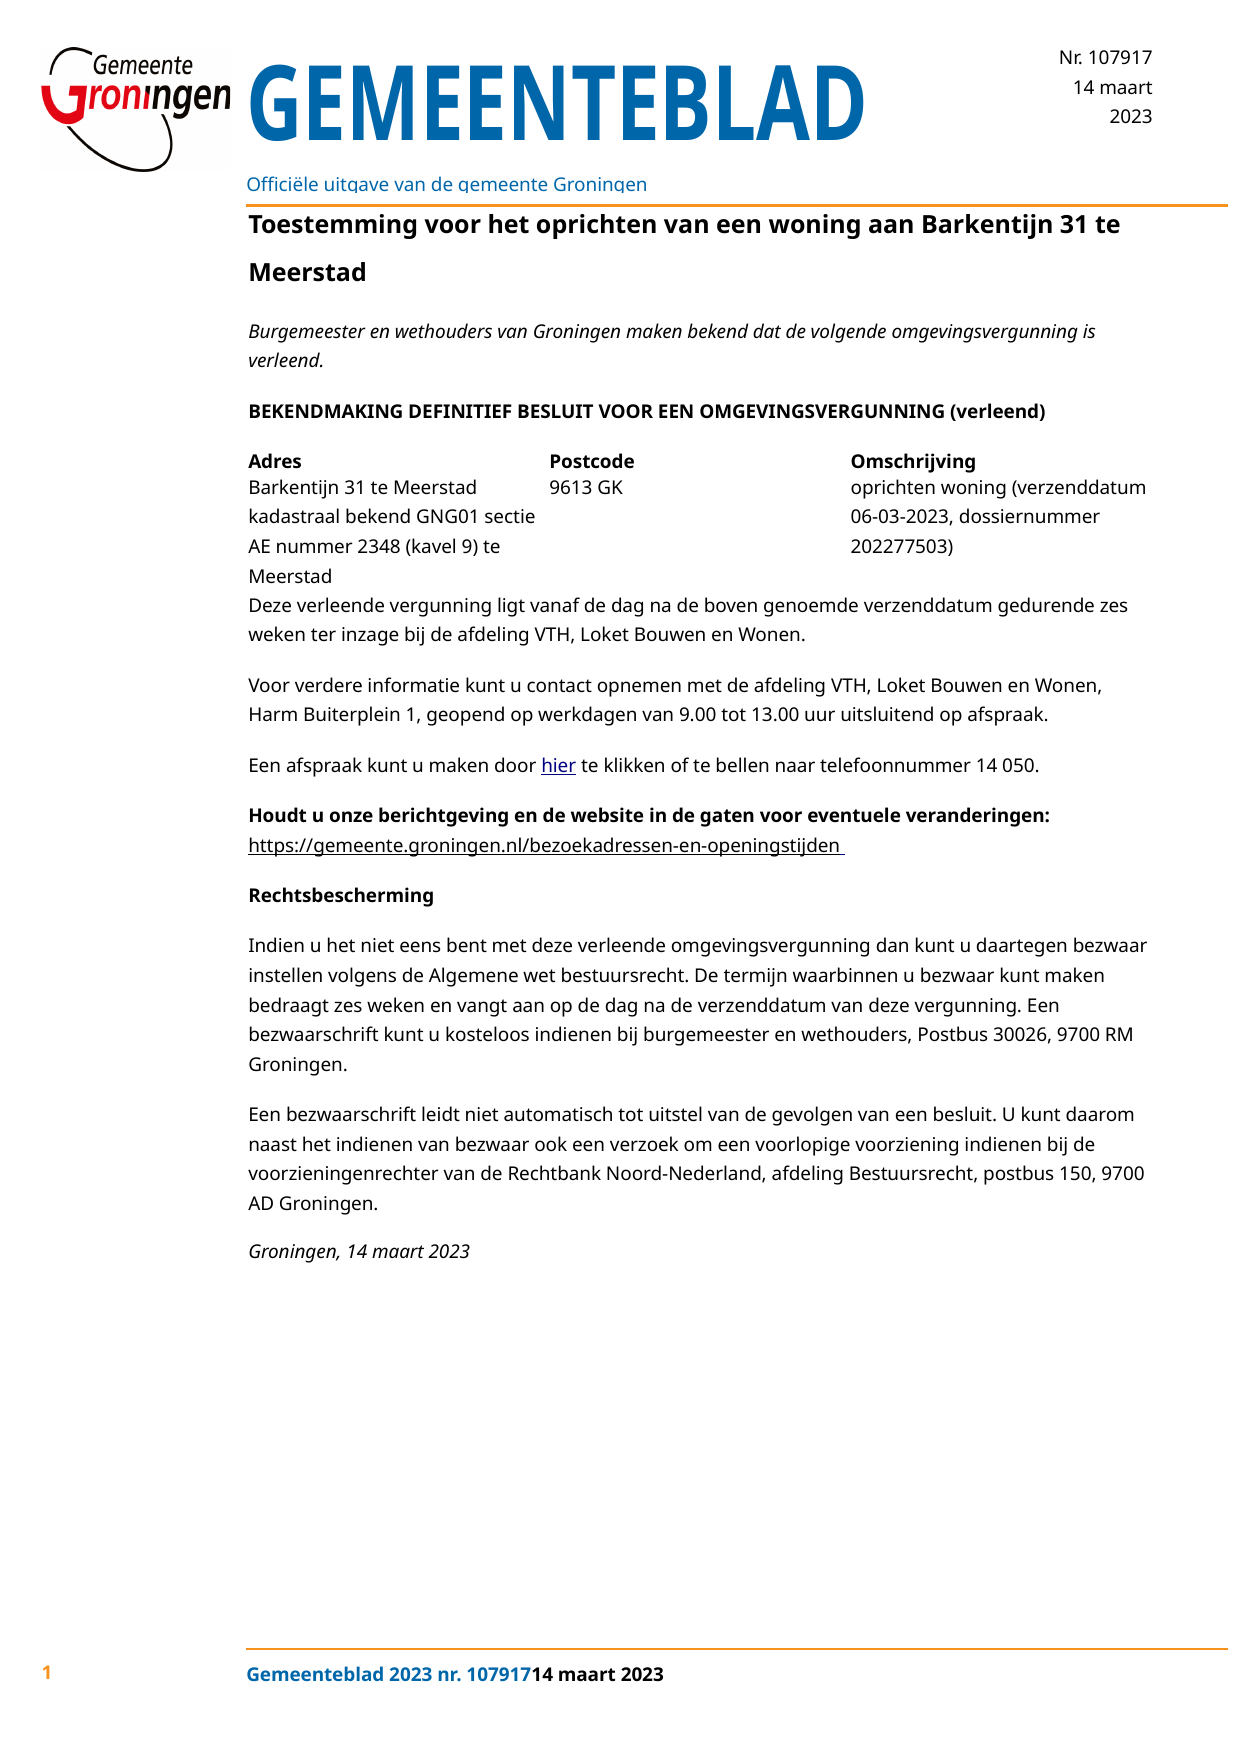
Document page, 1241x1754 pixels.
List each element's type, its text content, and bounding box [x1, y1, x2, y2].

text Toestemming voor het oprichten van een woning aan Barkentijn 31 te Meerstad [248, 207, 1152, 288]
table_header Adres [248, 449, 549, 474]
text Een afspraak kunt u maken door hier te klikken of te bellen naar telefoonnummer 14 050. [248, 752, 1152, 778]
text Groningen, 14 maart 2023 [248, 1238, 1152, 1264]
table_header Omschrijving [850, 449, 1152, 474]
text Indien u het niet eens bent met deze verleende omgevingsvergunning dan kunt u daartegen bezwaar instellen volgens de Algemene wet bestuursrecht. De termijn waarbinnen u bezwaar kunt maken bedraagt zes weken en vangt aan op de dag na de verzenddatum van deze vergunning. Een bezwaarschrift kunt u kosteloos indienen bij burgemeester en wethouders, Postbus 30026, 9700 RM Groningen. [248, 933, 1152, 1077]
text BEKENDMAKING DEFINITIEF BESLUIT VOOR EEN OMGEVINGSVERGUNNING (verleend) [248, 398, 1152, 424]
picture [41, 47, 231, 172]
text Deze verleende vergunning ligt vanaf de dag na de boven genoemde verzenddatum gedurende zes weken ter inzage bij de afdeling VTH, Loket Bouwen en Wonen. [248, 592, 1152, 647]
table_header Postcode [549, 449, 850, 474]
text Rechtsbescherming [248, 882, 1152, 908]
table_cell 9613 GK [549, 474, 850, 589]
text Voor verdere informatie kunt u contact opnemen met de afdeling VTH, Loket Bouwen en Wonen, Harm Buiterplein 1, geopend op werkdagen van 9.00 tot 13.00 uur uitsluitend op afspraak. [248, 672, 1152, 727]
text Een bezwaarschrift leidt niet automatisch tot uitstel van de gevolgen van een besluit. U kunt daarom naast het indienen van bezwaar ook een verzoek om een voorlopige voorziening indienen bij de voorzieningenrechter van de Rechtbank Noord-Nederland, afdeling Bestuursrecht, postbus 150, 9700 AD Groningen. [248, 1101, 1152, 1216]
table_cell oprichten woning (verzenddatum 06-03-2023, dossiernummer 202277503) [850, 474, 1152, 589]
text Burgemeester en wethouders van Groningen maken bekend dat de volgende omgevingsvergunning is verleend. [248, 318, 1152, 373]
table_cell Barkentijn 31 te Meerstad kadastraal bekend GNG01 sectie AE nummer 2348 (kavel 9) te Meerstad [248, 474, 549, 589]
text Houdt u onze berichtgeving en de website in de gaten voor eventuele veranderingen: https://gemeente.groningen.nl/bezoekadressen-en-openingstijden [248, 802, 1152, 858]
